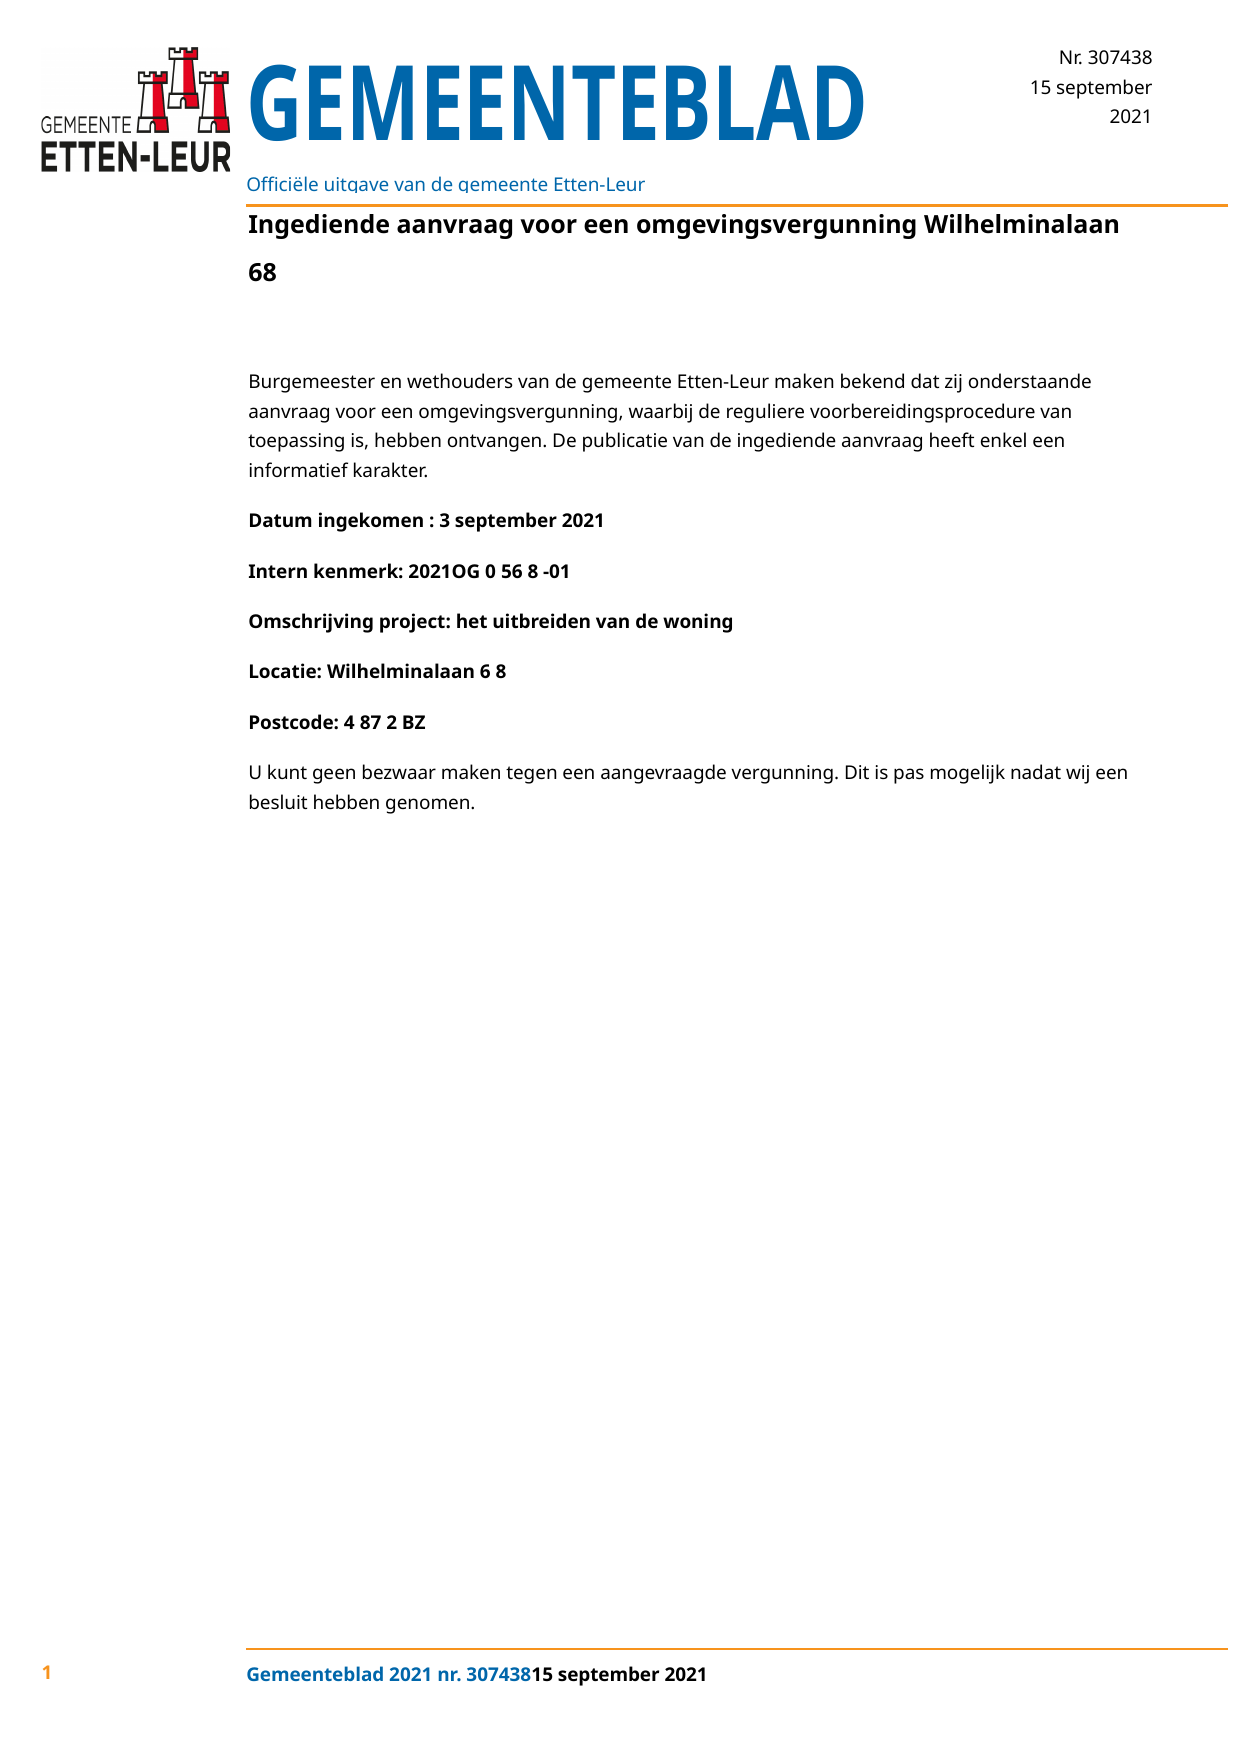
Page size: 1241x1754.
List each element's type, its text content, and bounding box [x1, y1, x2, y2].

text Omschrijving project: het uitbreiden van de woning [248, 608, 1152, 634]
text Locatie: Wilhelminalaan 6 8 [248, 659, 1152, 684]
text Datum ingekomen : 3 september 2021 [248, 507, 1152, 533]
picture [41, 47, 231, 172]
text U kunt geen bezwaar maken tegen een aangevraagde vergunning. Dit is pas mogelijk nadat wij een besluit hebben genomen. [248, 759, 1152, 815]
text Ingediende aanvraag voor een omgevingsvergunning Wilhelminalaan 68 [248, 207, 1152, 288]
text Burgemeester en wethouders van de gemeente Etten-Leur maken bekend dat zij onderstaande aanvraag voor een omgevingsvergunning, waarbij de reguliere voorbereidingsprocedure van toepassing is, hebben ontvangen. De publicatie van de ingediende aanvraag heeft enkel een informatief karakter. [248, 368, 1152, 483]
text Intern kenmerk: 2021OG 0 56 8 -01 [248, 558, 1152, 584]
text Postcode: 4 87 2 BZ [248, 709, 1152, 735]
